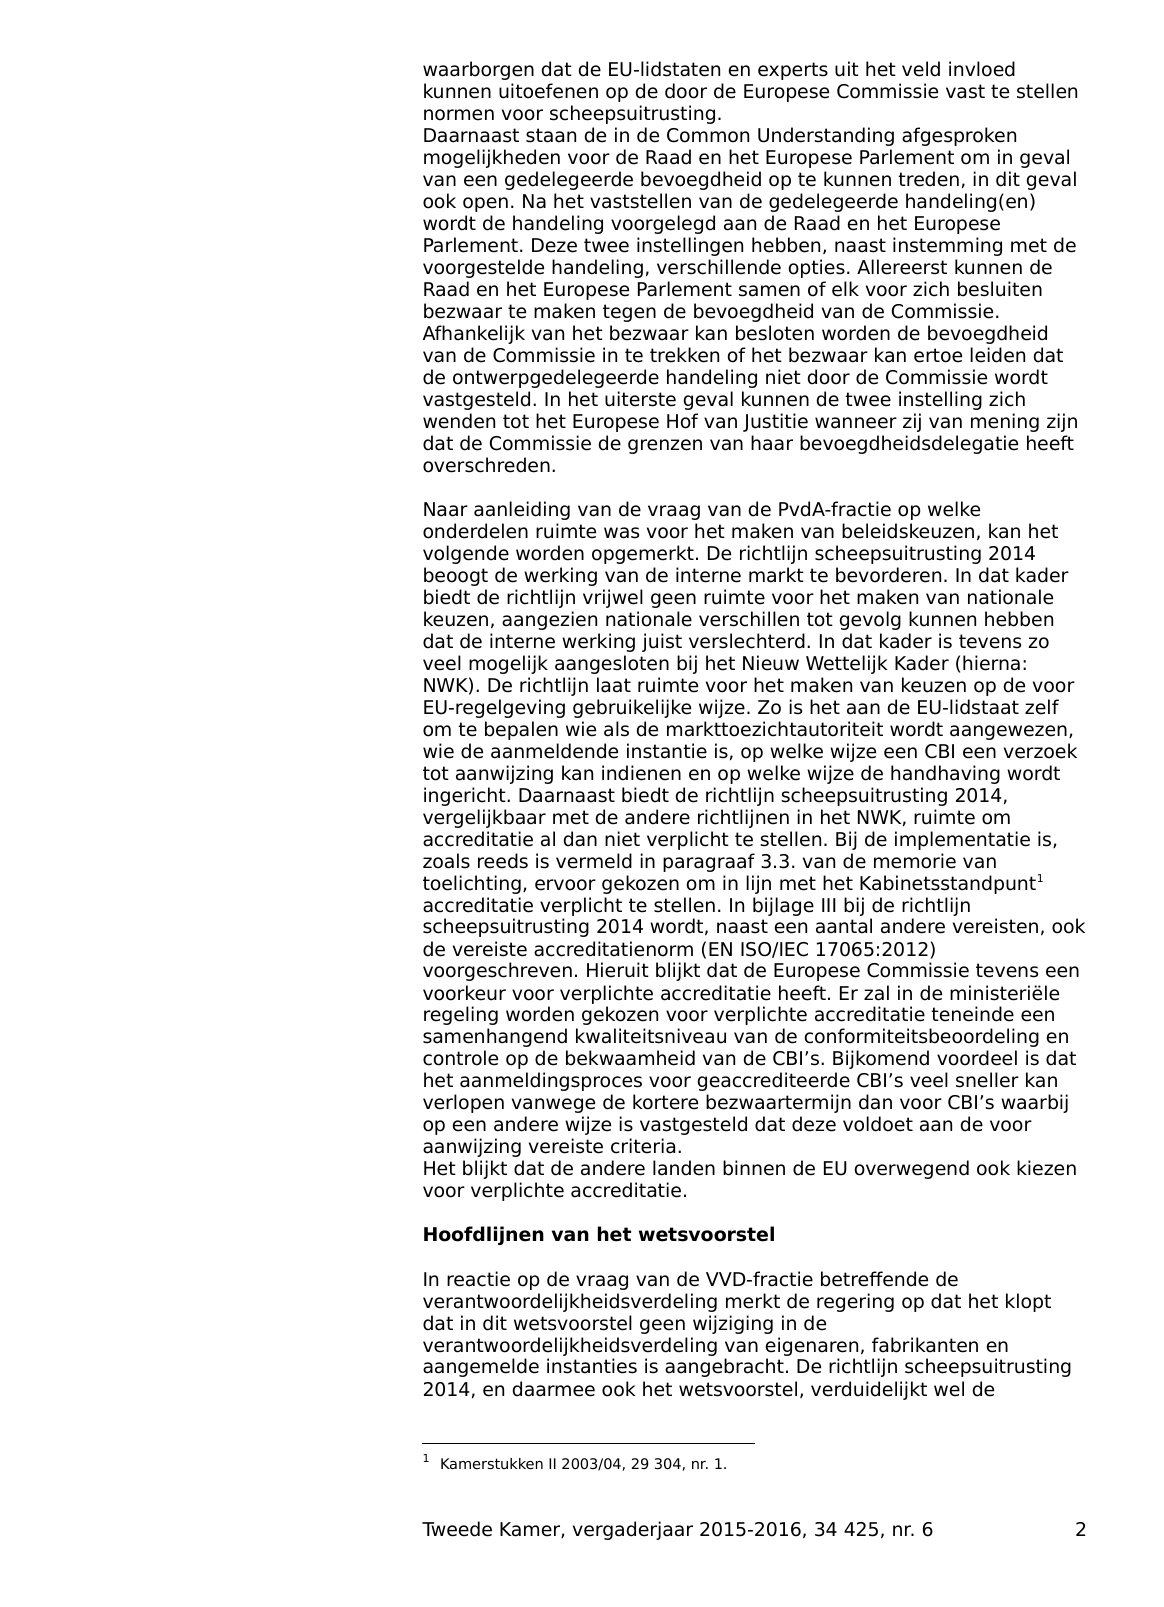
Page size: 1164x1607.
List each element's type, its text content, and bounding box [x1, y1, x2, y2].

text Het blijkt dat de andere landen binnen de EU overwegend ook kiezen voor verplichte accreditatie. [422, 1158, 1087, 1202]
text In reactie op de vraag van de VVD-fractie betreffende de verantwoordelijkheidsverdeling merkt de regering op dat het klopt dat in dit wetsvoorstel geen wijziging in de verantwoordelijkheidsverdeling van eigenaren, fabrikanten en aangemelde instanties is aangebracht. De richtlijn scheepsuitrusting 2014, en daarmee ook het wetsvoorstel, verduidelijkt wel de [422, 1268, 1087, 1400]
text Kamerstukken II 2003/04, 29 304, nr. 1. [422, 1452, 1087, 1474]
subtitle Hoofdlijnen van het wetsvoorstel [422, 1224, 1087, 1246]
text Daarnaast staan de in de Common Understanding afgesproken mogelijkheden voor de Raad en het Europese Parlement om in geval van een gedelegeerde bevoegdheid op te kunnen treden, in dit geval ook open. Na het vaststellen van de gedelegeerde handeling(en) wordt de handeling voorgelegd aan de Raad en het Europese Parlement. Deze twee instellingen hebben, naast instemming met de voorgestelde handeling, verschillende opties. Allereerst kunnen de Raad en het Europese Parlement samen of elk voor zich besluiten bezwaar te maken tegen de bevoegdheid van de Commissie. Afhankelijk van het bezwaar kan besloten worden de bevoegdheid van de Commissie in te trekken of het bezwaar kan ertoe leiden dat de ontwerpgedelegeerde handeling niet door de Commissie wordt vastgesteld. In het uiterste geval kunnen de twee instelling zich wenden tot het Europese Hof van Justitie wanneer zij van mening zijn dat de Commissie de grenzen van haar bevoegdheidsdelegatie heeft overschreden. [422, 125, 1087, 477]
text Naar aanleiding van de vraag van de PvdA-fractie op welke onderdelen ruimte was voor het maken van beleidskeuzen, kan het volgende worden opgemerkt. De richtlijn scheepsuitrusting 2014 beoogt de werking van de interne markt te bevorderen. In dat kader biedt de richtlijn vrijwel geen ruimte voor het maken van nationale keuzen, aangezien nationale verschillen tot gevolg kunnen hebben dat de interne werking juist verslechterd. In dat kader is tevens zo veel mogelijk aangesloten bij het Nieuw Wettelijk Kader (hierna: NWK). De richtlijn laat ruimte voor het maken van keuzen op de voor EU-regelgeving gebruikelijke wijze. Zo is het aan de EU-lidstaat zelf om te bepalen wie als de markttoezichtautoriteit wordt aangewezen, wie de aanmeldende instantie is, op welke wijze een CBI een verzoek tot aanwijzing kan indienen en op welke wijze de handhaving wordt ingericht. Daarnaast biedt de richtlijn scheepsuitrusting 2014, vergelijkbaar met de andere richtlijnen in het NWK, ruimte om accreditatie al dan niet verplicht te stellen. Bij de implementatie is, zoals reeds is vermeld in paragraaf 3.3. van de memorie van toelichting, ervoor gekozen om in lijn met het Kabinetsstandpunt accreditatie verplicht te stellen. In bijlage III bij de richtlijn scheepsuitrusting 2014 wordt, naast een aantal andere vereisten, ook de vereiste accreditatienorm (EN ISO/IEC 17065:2012) voorgeschreven. Hieruit blijkt dat de Europese Commissie tevens een voorkeur voor verplichte accreditatie heeft. Er zal in de ministeriële regeling worden gekozen voor verplichte accreditatie teneinde een samenhangend kwaliteitsniveau van de conformiteitsbeoordeling en controle op de bekwaamheid van de CBI’s. Bijkomend voordeel is dat het aanmeldingsproces voor geaccrediteerde CBI’s veel sneller kan verlopen vanwege de kortere bezwaartermijn dan voor CBI’s waarbij op een andere wijze is vastgesteld dat deze voldoet aan de voor aanwijzing vereiste criteria. [422, 499, 1087, 1158]
text waarborgen dat de EU-lidstaten en experts uit het veld invloed kunnen uitoefenen op de door de Europese Commissie vast te stellen normen voor scheepsuitrusting. [422, 59, 1087, 125]
